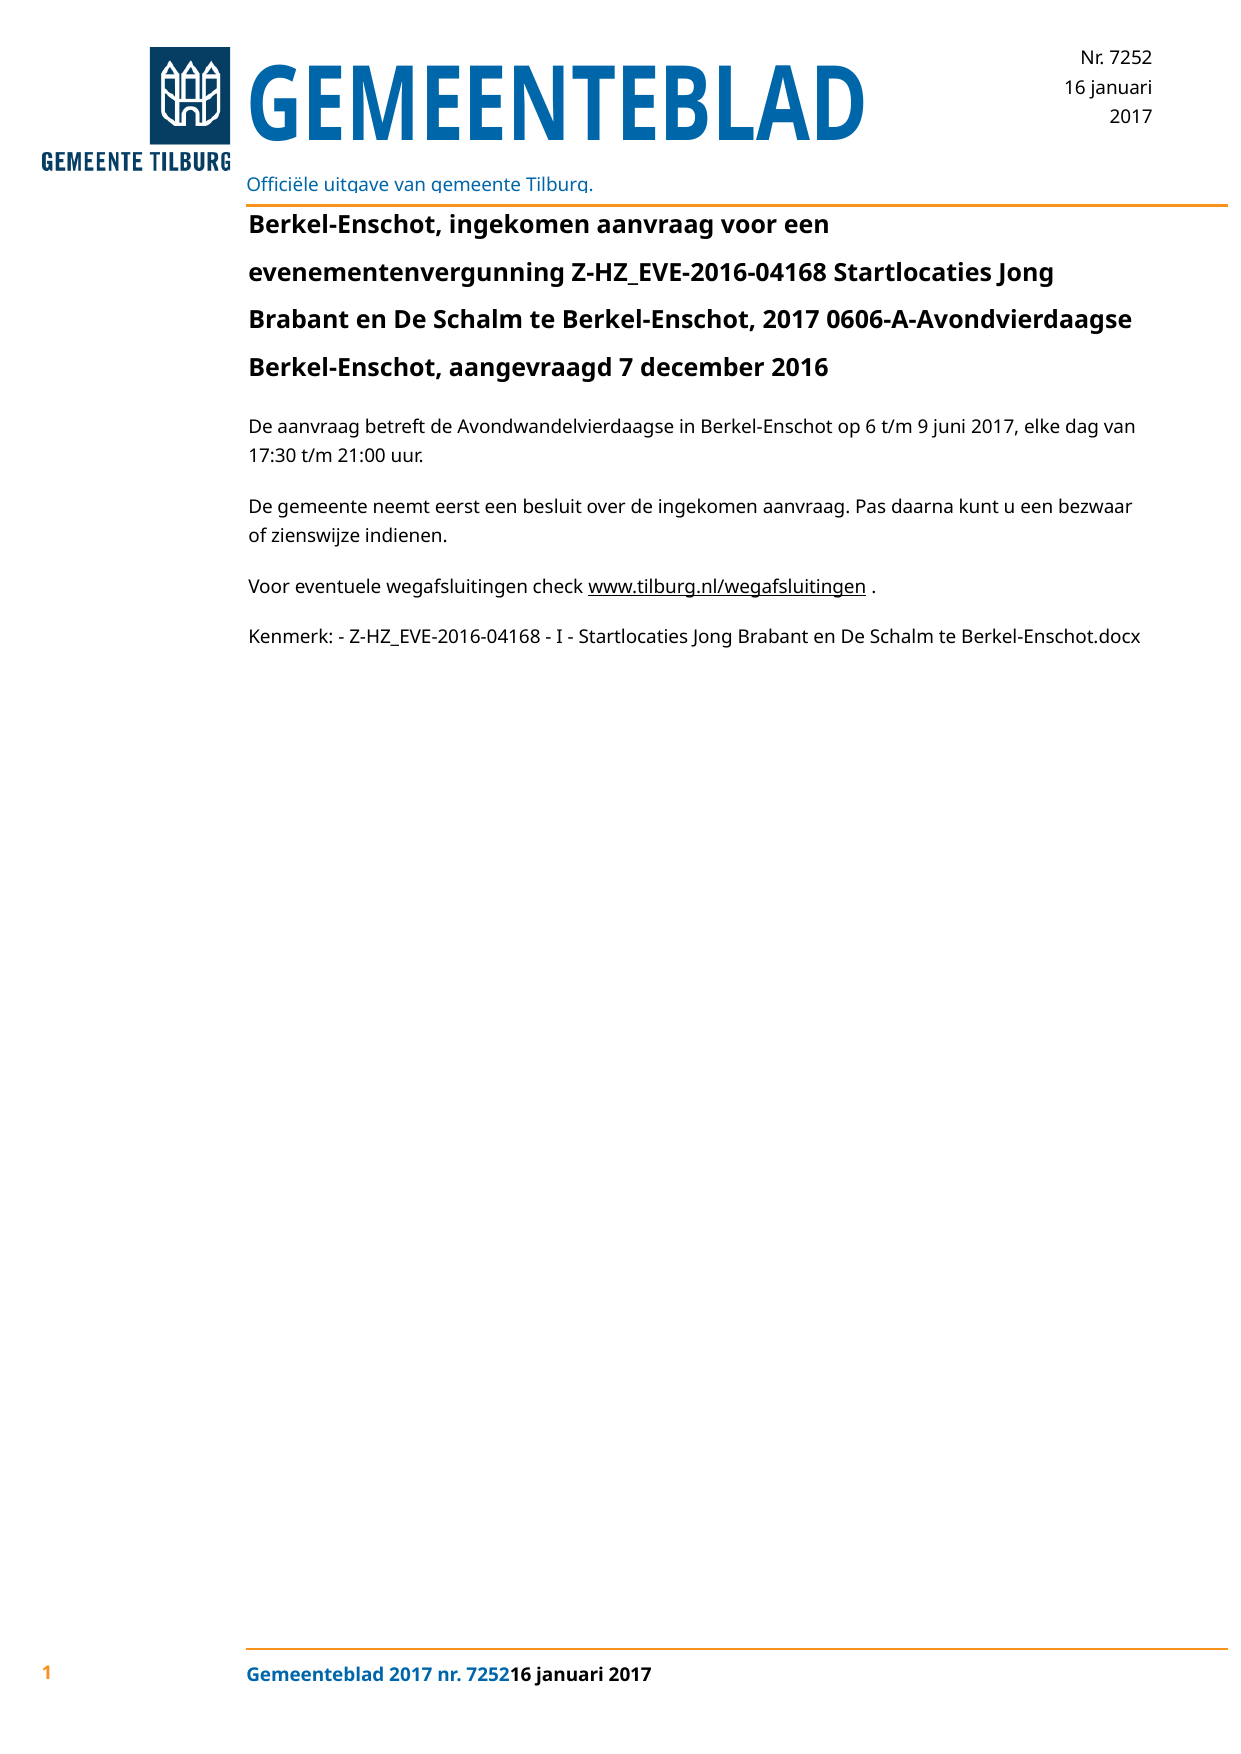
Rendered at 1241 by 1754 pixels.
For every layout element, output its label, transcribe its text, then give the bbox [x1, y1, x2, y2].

text De aanvraag betreft de Avondwandelvierdaagse in Berkel-Enschot op 6 t/m 9 juni 2017, elke dag van 17:30 t/m 21:00 uur. [248, 413, 1152, 468]
text Voor eventuele wegafsluitingen check www.tilburg.nl/wegafsluitingen . [248, 573, 1152, 599]
picture [41, 47, 231, 172]
text De gemeente neemt eerst een besluit over de ingekomen aanvraag. Pas daarna kunt u een bezwaar of zienswijze indienen. [248, 493, 1152, 548]
text Berkel-Enschot, ingekomen aanvraag voor een evenementenvergunning Z-HZ_EVE-2016-04168 Startlocaties Jong Brabant en De Schalm te Berkel-Enschot, 2017 0606-A-Avondvierdaagse Berkel-Enschot, aangevraagd 7 december 2016 [248, 207, 1152, 384]
text Kenmerk: - Z-HZ_EVE-2016-04168 - I - Startlocaties Jong Brabant en De Schalm te Berkel-Enschot.docx [248, 623, 1152, 649]
